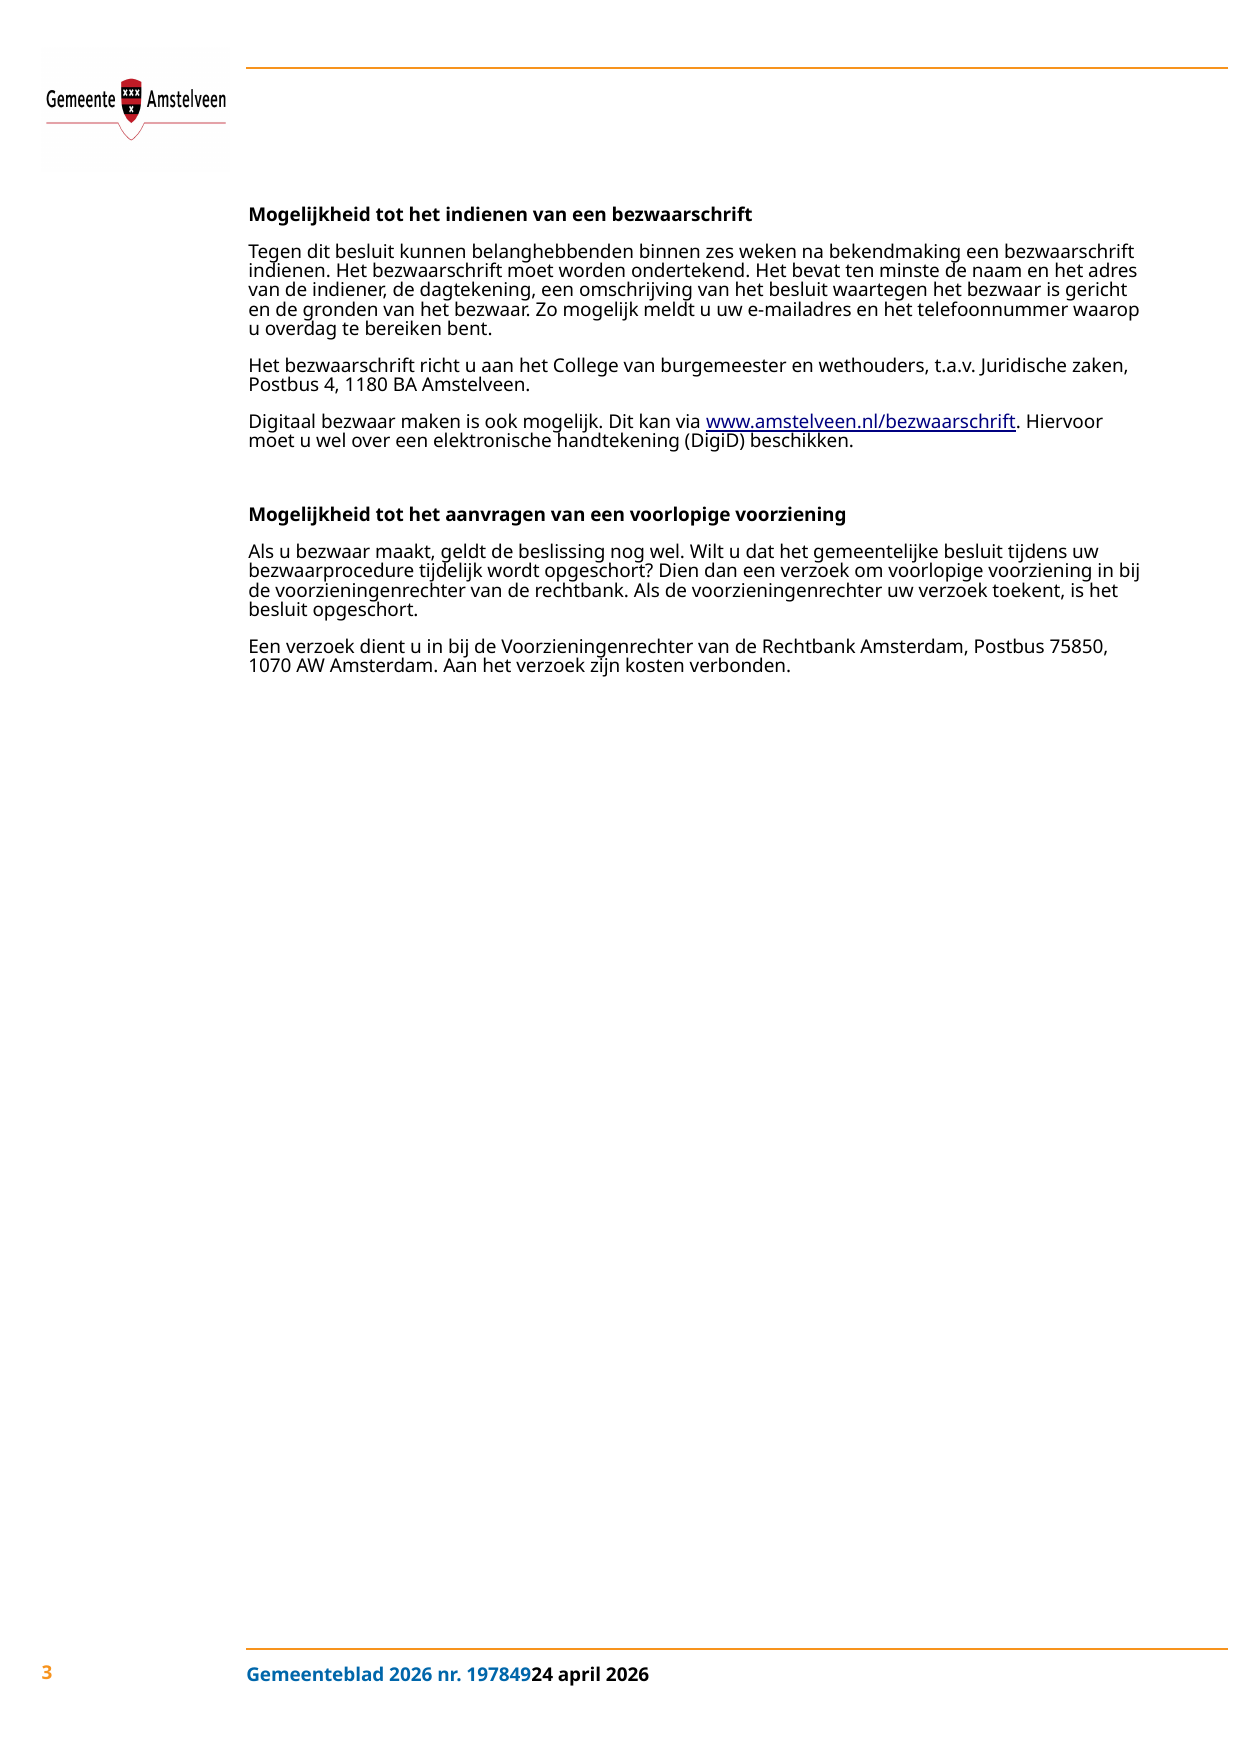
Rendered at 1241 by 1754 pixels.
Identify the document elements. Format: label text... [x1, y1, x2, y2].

picture [41, 47, 231, 172]
text Als u bezwaar maakt, geldt de beslissing nog wel. Wilt u dat het gemeentelijke besluit tijdens uw bezwaarprocedure tijdelijk wordt opgeschort? Dien dan een verzoek om voorlopige voorziening in bij de voorzieningenrechter van de rechtbank. Als de voorzieningenrechter uw verzoek toekent, is het besluit opgeschort. [248, 543, 1152, 620]
text Een verzoek dient u in bij de Voorzieningenrechter van de Rechtbank Amsterdam, Postbus 75850, 1070 AW Amsterdam. Aan het verzoek zijn kosten verbonden. [248, 638, 1152, 677]
text Mogelijkheid tot het aanvragen van een voorlopige voorziening [248, 506, 1152, 526]
text Tegen dit besluit kunnen belanghebbenden binnen zes weken na bekendmaking een bezwaarschrift indienen. Het bezwaarschrift moet worden ondertekend. Het bevat ten minste de naam en het adres van de indiener, de dagtekening, een omschrijving van het besluit waartegen het bezwaar is gericht en de gronden van het bezwaar. Zo mogelijk meldt u uw e-mailadres en het telefoonnummer waarop u overdag te bereiken bent. [248, 243, 1152, 339]
text Het bezwaarschrift richt u aan het College van burgemeester en wethouders, t.a.v. Juridische zaken, Postbus 4, 1180 BA Amstelveen. [248, 357, 1152, 395]
text Digitaal bezwaar maken is ook mogelijk. Dit kan via www.amstelveen.nl/bezwaarschrift. Hiervoor moet u wel over een elektronische handtekening (DigiD) beschikken. [248, 413, 1152, 452]
text Mogelijkheid tot het indienen van een bezwaarschrift [248, 206, 1152, 225]
